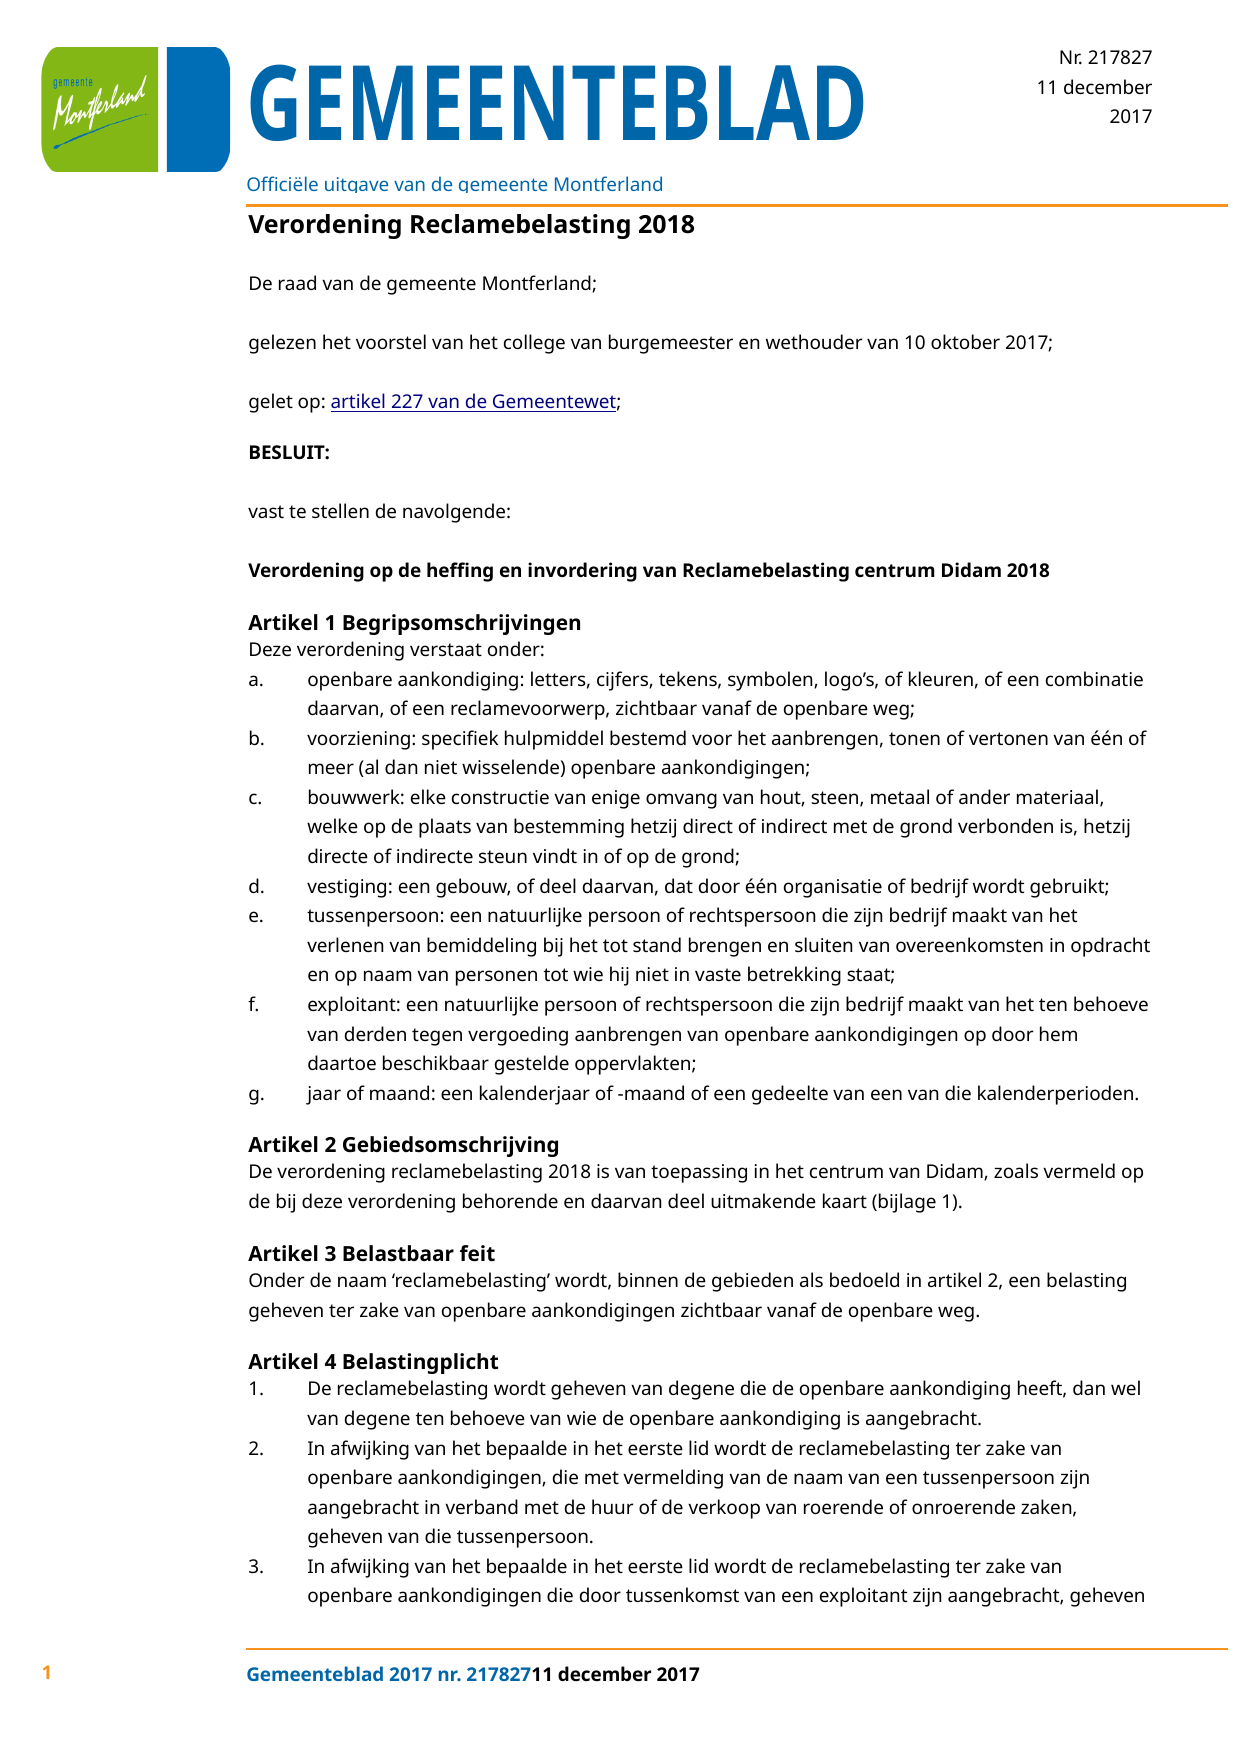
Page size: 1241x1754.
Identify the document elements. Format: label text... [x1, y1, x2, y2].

list De reclamebelasting wordt geheven van degene die de openbare aankondiging heeft, dan wel van degene ten behoeve van wie de openbare aankondiging is aangebracht. [248, 1376, 1152, 1431]
text De verordening reclamebelasting 2018 is van toepassing in het centrum van Didam, zoals vermeld op de bij deze verordening behorende en daarvan deel uitmakende kaart (bijlage 1). [248, 1159, 1152, 1214]
text Artikel 2 Gebiedsomschrijving [248, 1130, 1152, 1159]
list voorziening: specifiek hulpmiddel bestemd voor het aanbrengen, tonen of vertonen van één of meer (al dan niet wisselende) openbare aankondigingen; [248, 725, 1152, 780]
text Artikel 4 Belastingplicht [248, 1347, 1152, 1376]
list exploitant: een natuurlijke persoon of rechtspersoon die zijn bedrijf maakt van het ten behoeve van derden tegen vergoeding aanbrengen van openbare aankondigingen op door hem daartoe beschikbaar gestelde oppervlakten; [248, 991, 1152, 1076]
text Artikel 3 Belastbaar feit [248, 1239, 1152, 1267]
list vestiging: een gebouw, of deel daarvan, dat door één organisatie of bedrijf wordt gebruikt; [248, 873, 1152, 898]
text BESLUIT: [248, 439, 1152, 465]
list tussenpersoon: een natuurlijke persoon of rechtspersoon die zijn bedrijf maakt van het verlenen van bemiddeling bij het tot stand brengen en sluiten van overeenkomsten in opdracht en op naam van personen tot wie hij niet in vaste betrekking staat; [248, 902, 1152, 987]
list bouwwerk: elke constructie van enige omvang van hout, steen, metaal of ander materiaal, welke op de plaats van bestemming hetzij direct of indirect met de grond verbonden is, hetzij directe of indirecte steun vindt in of op de grond; [248, 784, 1152, 869]
list In afwijking van het bepaalde in het eerste lid wordt de reclamebelasting ter zake van openbare aankondigingen die door tussenkomst van een exploitant zijn aangebracht, geheven [248, 1553, 1152, 1608]
text Deze verordening verstaat onder: [248, 636, 1152, 662]
list In afwijking van het bepaalde in het eerste lid wordt de reclamebelasting ter zake van openbare aankondigingen, die met vermelding van de naam van een tussenpersoon zijn aangebracht in verband met de huur of de verkoop van roerende of onroerende zaken, geheven van die tussenpersoon. [248, 1435, 1152, 1549]
text Artikel 1 Begripsomschrijvingen [248, 608, 1152, 636]
text Verordening Reclamebelasting 2018 [248, 207, 1152, 241]
text De raad van de gemeente Montferland; [248, 270, 1152, 296]
list openbare aankondiging: letters, cijfers, tekens, symbolen, logo’s, of kleuren, of een combinatie daarvan, of een reclamevoorwerp, zichtbaar vanaf de openbare weg; [248, 666, 1152, 721]
picture [41, 47, 231, 172]
text Verordening op de heffing en invordering van Reclamebelasting centrum Didam 2018 [248, 557, 1152, 583]
text gelezen het voorstel van het college van burgemeester en wethouder van 10 oktober 2017; [248, 329, 1152, 355]
text vast te stellen de navolgende: [248, 498, 1152, 524]
text Onder de naam ‘reclamebelasting’ wordt, binnen de gebieden als bedoeld in artikel 2, een belasting geheven ter zake van openbare aankondigingen zichtbaar vanaf de openbare weg. [248, 1267, 1152, 1322]
text gelet op: artikel 227 van de Gemeentewet; [248, 389, 1152, 414]
list jaar of maand: een kalenderjaar of -maand of een gedeelte van een van die kalenderperioden. [248, 1080, 1152, 1106]
